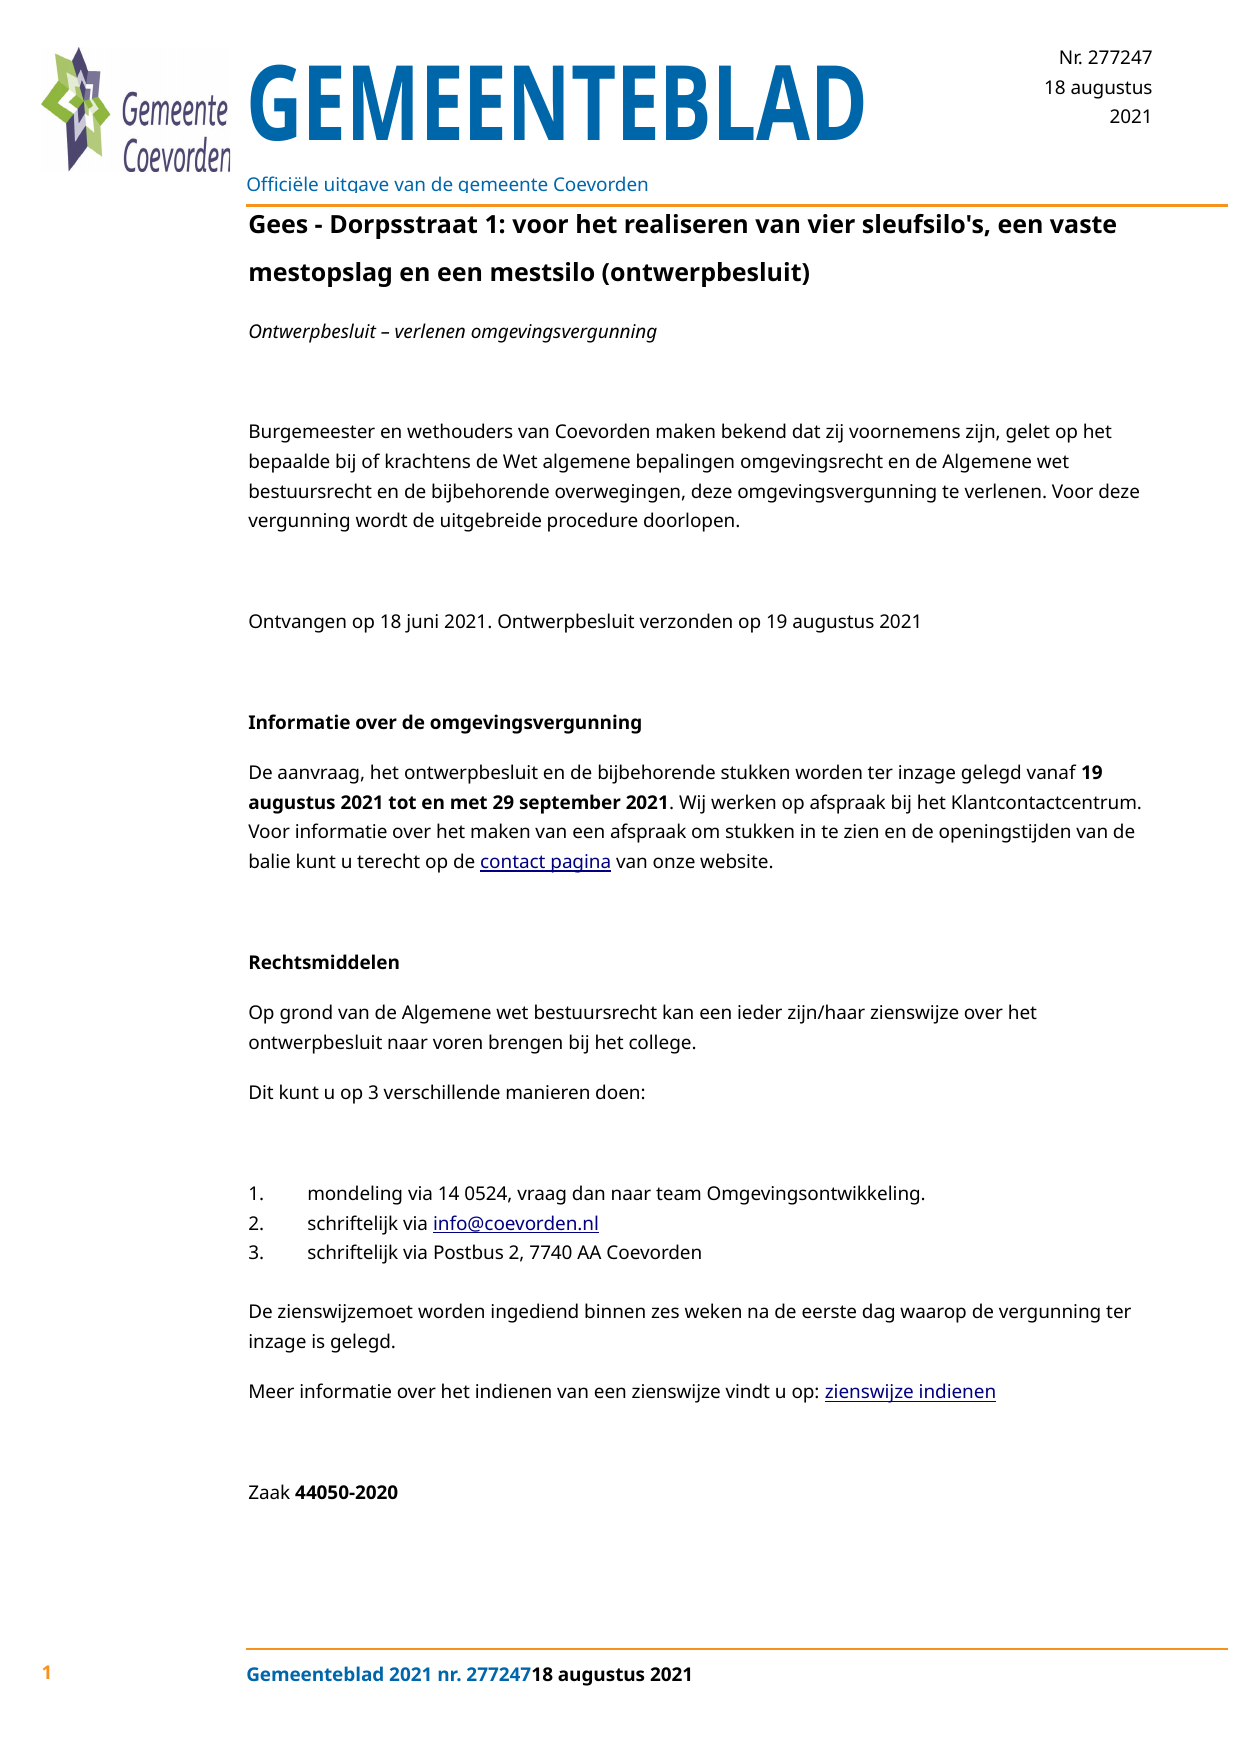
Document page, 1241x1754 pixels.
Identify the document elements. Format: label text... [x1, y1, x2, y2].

text Gees - Dorpsstraat 1: voor het realiseren van vier sleufsilo's, een vaste mestopslag en een mestsilo (ontwerpbesluit) [248, 207, 1152, 288]
text Ontwerpbesluit – verlenen omgevingsvergunning [248, 318, 1152, 344]
text De zienswijzemoet worden ingediend binnen zes weken na de eerste dag waarop de vergunning ter inzage is gelegd. [248, 1299, 1152, 1354]
text De aanvraag, het ontwerpbesluit en de bijbehorende stukken worden ter inzage gelegd vanaf 19 augustus 2021 tot en met 29 september 2021. Wij werken op afspraak bij het Klantcontactcentrum. Voor informatie over het maken van een afspraak om stukken in te zien en de openingstijden van de balie kunt u terecht op de contact pagina van onze website. [248, 759, 1152, 874]
text Dit kunt u op 3 verschillende manieren doen: [248, 1079, 1152, 1105]
picture [41, 47, 231, 172]
list mondeling via 14 0524, vraag dan naar team Omgevingsontwikkeling. [248, 1180, 1152, 1206]
list schriftelijk via Postbus 2, 7740 AA Coevorden [248, 1239, 1152, 1265]
text Ontvangen op 18 juni 2021. Ontwerpbesluit verzonden op 19 augustus 2021 [248, 608, 1152, 634]
text Informatie over de omgevingsvergunning [248, 709, 1152, 735]
text Burgemeester en wethouders van Coevorden maken bekend dat zij voornemens zijn, gelet op het bepaalde bij of krachtens de Wet algemene bepalingen omgevingsrecht en de Algemene wet bestuursrecht en de bijbehorende overwegingen, deze omgevingsvergunning te verlenen. Voor deze vergunning wordt de uitgebreide procedure doorlopen. [248, 419, 1152, 533]
text Zaak 44050-2020 [248, 1479, 1152, 1505]
text Meer informatie over het indienen van een zienswijze vindt u op: zienswijze indienen [248, 1379, 1152, 1404]
text Op grond van de Algemene wet bestuursrecht kan een ieder zijn/haar zienswijze over het ontwerpbesluit naar voren brengen bij het college. [248, 999, 1152, 1055]
list schriftelijk via info@coevorden.nl [248, 1210, 1152, 1236]
text Rechtsmiddelen [248, 949, 1152, 975]
